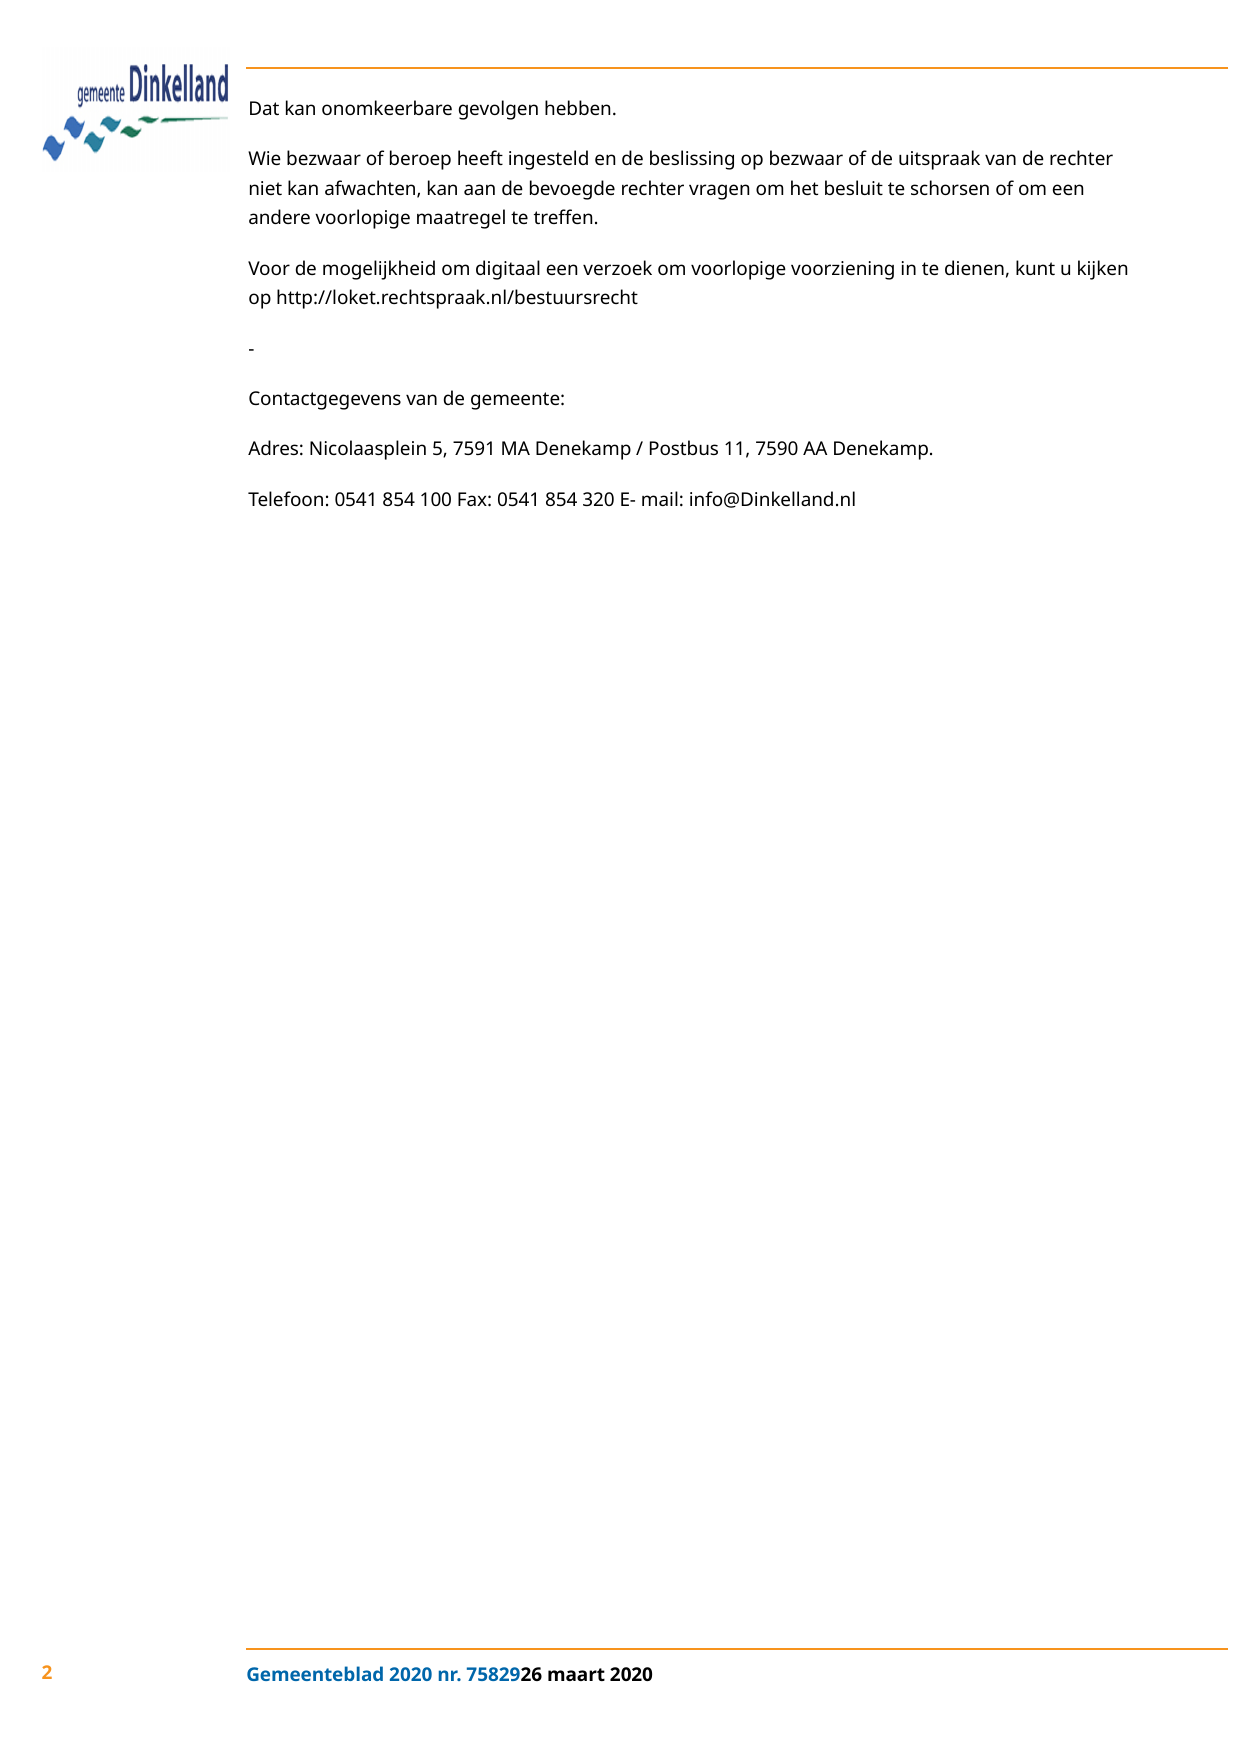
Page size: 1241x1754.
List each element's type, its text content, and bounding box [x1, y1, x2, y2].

text Wie bezwaar of beroep heeft ingesteld en de beslissing op bezwaar of de uitspraak van de rechter niet kan afwachten, kan aan de bevoegde rechter vragen om het besluit te schorsen of om een andere voorlopige maatregel te treffen. [248, 145, 1152, 230]
text Adres: Nicolaasplein 5, 7591 MA Denekamp / Postbus 11, 7590 AA Denekamp. [248, 436, 1152, 461]
text Contactgegevens van de gemeente: [248, 385, 1152, 411]
text Dat kan onomkeerbare gevolgen hebben. [248, 95, 1152, 121]
text - [248, 335, 1152, 361]
picture [41, 47, 231, 172]
text Voor de mogelijkheid om digitaal een verzoek om voorlopige voorziening in te dienen, kunt u kijken op http://loket.rechtspraak.nl/bestuursrecht [248, 255, 1152, 310]
text Telefoon: 0541 854 100 Fax: 0541 854 320 E- mail: info@Dinkelland.nl [248, 486, 1152, 512]
